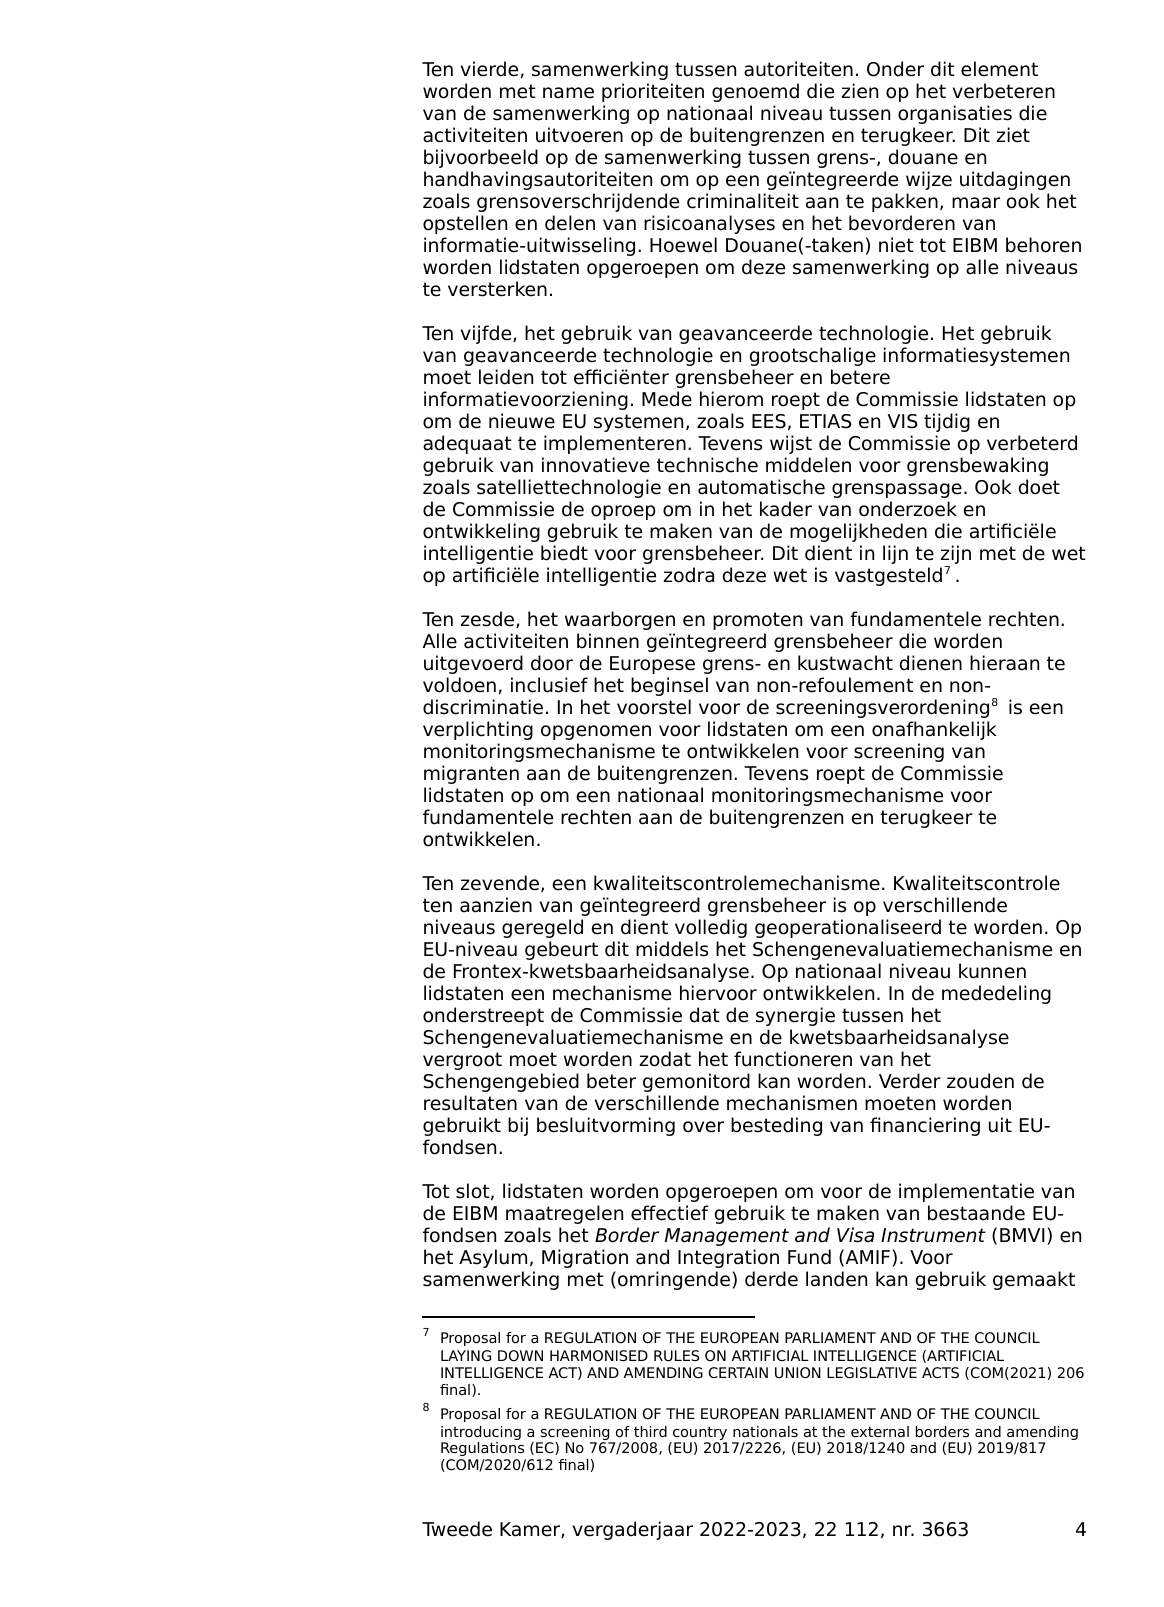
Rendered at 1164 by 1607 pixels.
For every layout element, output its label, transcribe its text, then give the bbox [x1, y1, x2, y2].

text Proposal for a REGULATION OF THE EUROPEAN PARLIAMENT AND OF THE COUNCIL introducing a screening of third country nationals at the external borders and amending Regulations (EC) No 767/2008, (EU) 2017/2226, (EU) 2018/1240 and (EU) 2019/817 (COM/2020/612 final) [422, 1402, 1087, 1474]
text Tot slot, lidstaten worden opgeroepen om voor de implementatie van de EIBM maatregelen effectief gebruik te maken van bestaande EU-fondsen zoals het Border Management and Visa Instrument (BMVI) en het Asylum, Migration and Integration Fund (AMIF). Voor samenwerking met (omringende) derde landen kan gebruik gemaakt [422, 1181, 1087, 1291]
text Ten zesde, het waarborgen en promoten van fundamentele rechten. Alle activiteiten binnen geïntegreerd grensbeheer die worden uitgevoerd door de Europese grens- en kustwacht dienen hieraan te voldoen, inclusief het beginsel van non-refoulement en non-discriminatie. In het voorstel voor de screeningsverordening is een verplichting opgenomen voor lidstaten om een onafhankelijk monitoringsmechanisme te ontwikkelen voor screening van migranten aan de buitengrenzen. Tevens roept de Commissie lidstaten op om een nationaal monitoringsmechanisme voor fundamentele rechten aan de buitengrenzen en terugkeer te ontwikkelen. [422, 609, 1087, 851]
text Ten vierde, samenwerking tussen autoriteiten. Onder dit element worden met name prioriteiten genoemd die zien op het verbeteren van de samenwerking op nationaal niveau tussen organisaties die activiteiten uitvoeren op de buitengrenzen en terugkeer. Dit ziet bijvoorbeeld op de samenwerking tussen grens-, douane en handhavingsautoriteiten om op een geïntegreerde wijze uitdagingen zoals grensoverschrijdende criminaliteit aan te pakken, maar ook het opstellen en delen van risicoanalyses en het bevorderen van informatie-uitwisseling. Hoewel Douane(-taken) niet tot EIBM behoren worden lidstaten opgeroepen om deze samenwerking op alle niveaus te versterken. [422, 59, 1087, 301]
text Proposal for a REGULATION OF THE EUROPEAN PARLIAMENT AND OF THE COUNCIL LAYING DOWN HARMONISED RULES ON ARTIFICIAL INTELLIGENCE (ARTIFICIAL INTELLIGENCE ACT) AND AMENDING CERTAIN UNION LEGISLATIVE ACTS (COM(2021) 206 final). [422, 1326, 1087, 1399]
text Ten zevende, een kwaliteitscontrolemechanisme. Kwaliteitscontrole ten aanzien van geïntegreerd grensbeheer is op verschillende niveaus geregeld en dient volledig geoperationaliseerd te worden. Op EU-niveau gebeurt dit middels het Schengenevaluatiemechanisme en de Frontex-kwetsbaarheidsanalyse. Op nationaal niveau kunnen lidstaten een mechanisme hiervoor ontwikkelen. In de mededeling onderstreept de Commissie dat de synergie tussen het Schengenevaluatiemechanisme en de kwetsbaarheidsanalyse vergroot moet worden zodat het functioneren van het Schengengebied beter gemonitord kan worden. Verder zouden de resultaten van de verschillende mechanismen moeten worden gebruikt bij besluitvorming over besteding van financiering uit EU-fondsen. [422, 873, 1087, 1159]
text Ten vijfde, het gebruik van geavanceerde technologie. Het gebruik van geavanceerde technologie en grootschalige informatiesystemen moet leiden tot efficiënter grensbeheer en betere informatievoorziening. Mede hierom roept de Commissie lidstaten op om de nieuwe EU systemen, zoals EES, ETIAS en VIS tijdig en adequaat te implementeren. Tevens wijst de Commissie op verbeterd gebruik van innovatieve technische middelen voor grensbewaking zoals satelliettechnologie en automatische grenspassage. Ook doet de Commissie de oproep om in het kader van onderzoek en ontwikkeling gebruik te maken van de mogelijkheden die artificiële intelligentie biedt voor grensbeheer. Dit dient in lijn te zijn met de wet op artificiële intelligentie zodra deze wet is vastgesteld. [422, 323, 1087, 587]
